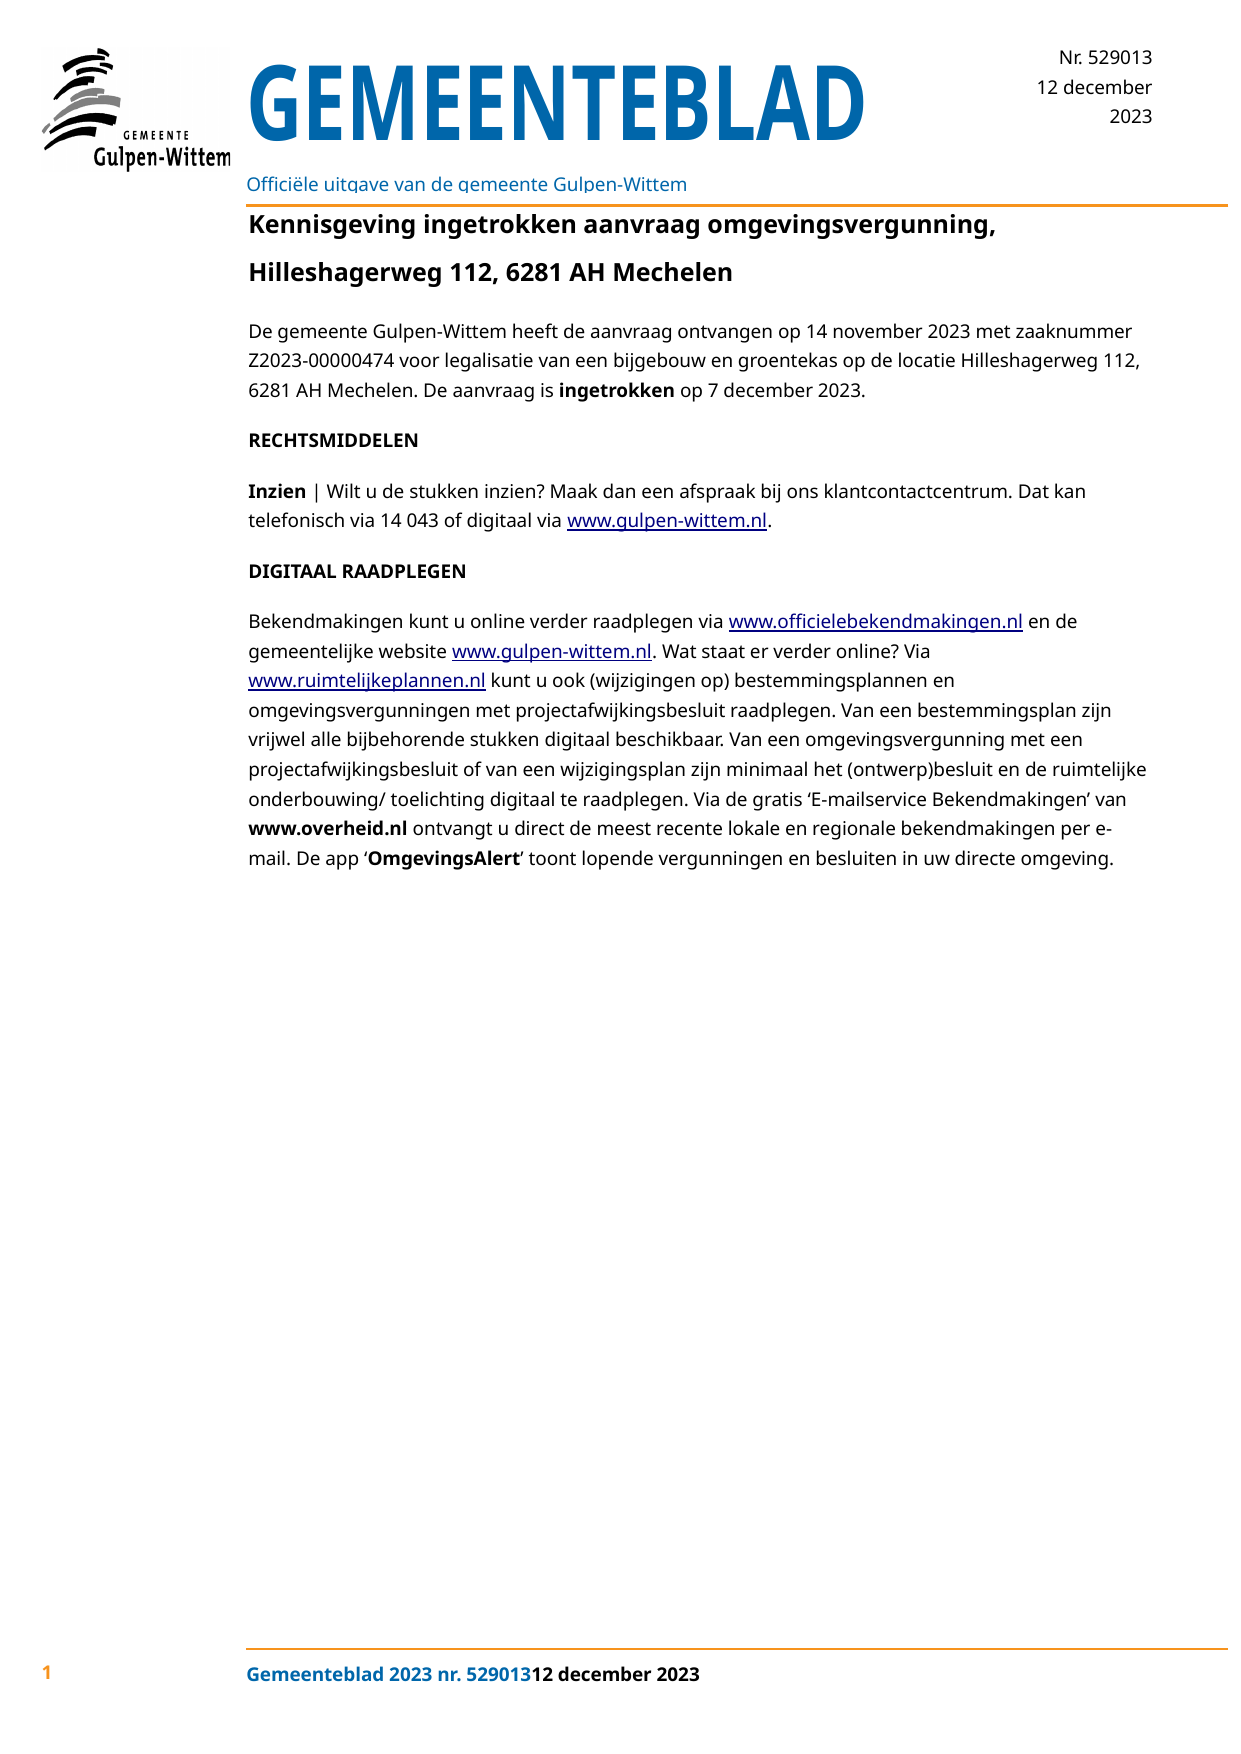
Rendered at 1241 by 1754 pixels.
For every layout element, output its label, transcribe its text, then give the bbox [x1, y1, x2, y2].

picture [41, 47, 231, 172]
text Bekendmakingen kunt u online verder raadplegen via www.officielebekendmakingen.nl en de gemeentelijke website www.gulpen-wittem.nl. Wat staat er verder online? Via www.ruimtelijkeplannen.nl kunt u ook (wijzigingen op) bestemmingsplannen en omgevingsvergunningen met projectafwijkingsbesluit raadplegen. Van een bestemmingsplan zijn vrijwel alle bijbehorende stukken digitaal beschikbaar. Van een omgevingsvergunning met een projectafwijkingsbesluit of van een wijzigingsplan zijn minimaal het (ontwerp)besluit en de ruimtelijke onderbouwing/ toelichting digitaal te raadplegen. Via de gratis ‘E-mailservice Bekendmakingen’ van www.overheid.nl ontvangt u direct de meest recente lokale en regionale bekendmakingen per e-mail. De app ‘OmgevingsAlert’ toont lopende vergunningen en besluiten in uw directe omgeving. [248, 608, 1152, 871]
text De gemeente Gulpen-Wittem heeft de aanvraag ontvangen op 14 november 2023 met zaaknummer Z2023-00000474 voor legalisatie van een bijgebouw en groentekas op de locatie Hilleshagerweg 112, 6281 AH Mechelen. De aanvraag is ingetrokken op 7 december 2023. [248, 318, 1152, 403]
text DIGITAAL RAADPLEGEN [248, 558, 1152, 584]
text RECHTSMIDDELEN [248, 427, 1152, 453]
text Inzien | Wilt u de stukken inzien? Maak dan een afspraak bij ons klantcontactcentrum. Dat kan telefonisch via 14 043 of digitaal via www.gulpen-wittem.nl. [248, 478, 1152, 533]
text Kennisgeving ingetrokken aanvraag omgevingsvergunning, Hilleshagerweg 112, 6281 AH Mechelen [248, 207, 1152, 288]
